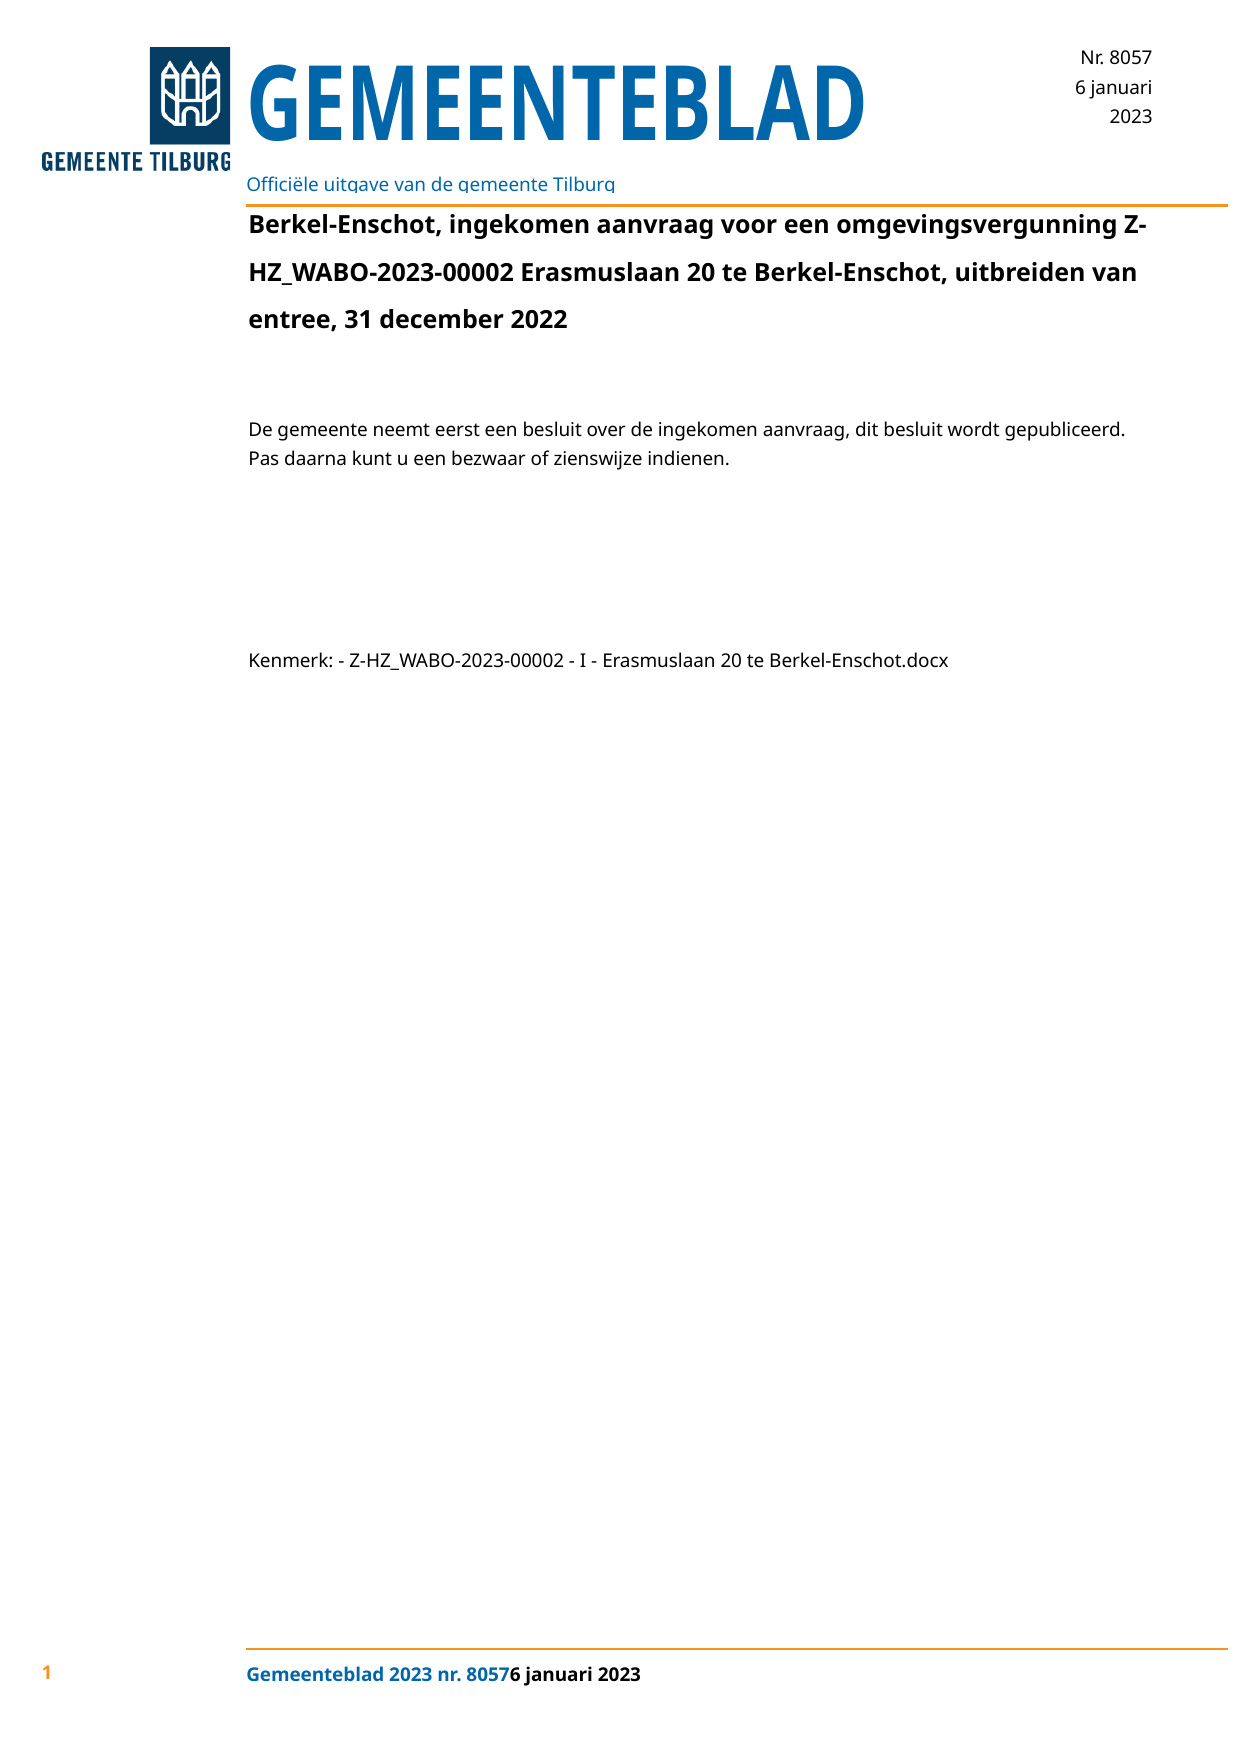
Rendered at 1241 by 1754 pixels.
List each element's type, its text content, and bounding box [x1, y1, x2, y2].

text Kenmerk: - Z-HZ_WABO-2023-00002 - I - Erasmuslaan 20 te Berkel-Enschot.docx [248, 647, 1152, 673]
picture [41, 47, 231, 172]
text Berkel-Enschot, ingekomen aanvraag voor een omgevingsvergunning Z-HZ_WABO-2023-00002 Erasmuslaan 20 te Berkel-Enschot, uitbreiden van entree, 31 december 2022 [248, 207, 1152, 336]
text De gemeente neemt eerst een besluit over de ingekomen aanvraag, dit besluit wordt gepubliceerd. Pas daarna kunt u een bezwaar of zienswijze indienen. [248, 416, 1152, 471]
